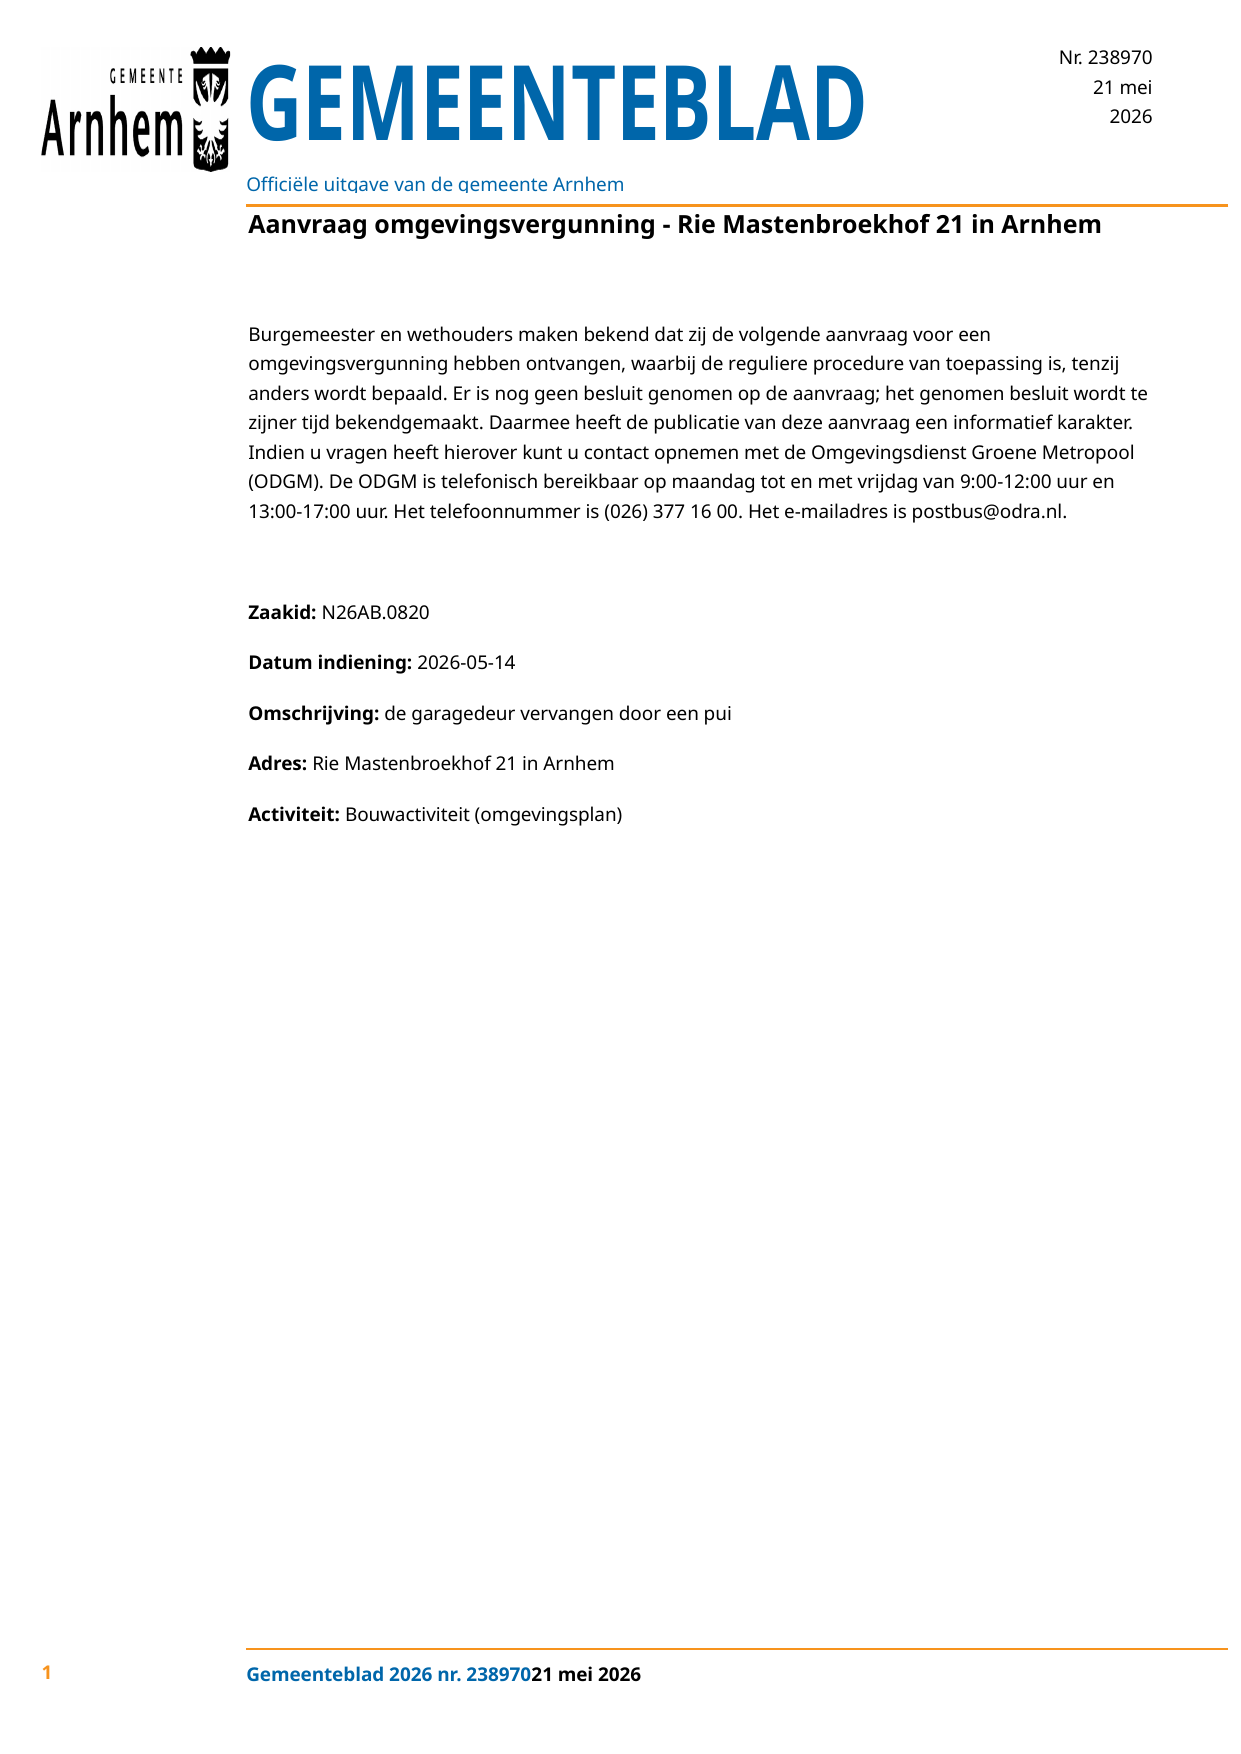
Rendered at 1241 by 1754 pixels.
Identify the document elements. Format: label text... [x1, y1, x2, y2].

text Activiteit: Bouwactiviteit (omgevingsplan) [248, 801, 1152, 826]
text Datum indiening: 2026-05-14 [248, 649, 1152, 675]
text Adres: Rie Mastenbroekhof 21 in Arnhem [248, 750, 1152, 776]
picture [41, 47, 231, 172]
text Aanvraag omgevingsvergunning - Rie Mastenbroekhof 21 in Arnhem [248, 207, 1152, 241]
text Omschrijving: de garagedeur vervangen door een pui [248, 700, 1152, 726]
text Zaakid: N26AB.0820 [248, 599, 1152, 625]
text Burgemeester en wethouders maken bekend dat zij de volgende aanvraag voor een omgevingsvergunning hebben ontvangen, waarbij de reguliere procedure van toepassing is, tenzij anders wordt bepaald. Er is nog geen besluit genomen op de aanvraag; het genomen besluit wordt te zijner tijd bekendgemaakt. Daarmee heeft de publicatie van deze aanvraag een informatief karakter. Indien u vragen heeft hierover kunt u contact opnemen met de Omgevingsdienst Groene Metropool (ODGM). De ODGM is telefonisch bereikbaar op maandag tot en met vrijdag van 9:00-12:00 uur en 13:00-17:00 uur. Het telefoonnummer is (026) 377 16 00. Het e-mailadres is postbus@odra.nl. [248, 321, 1152, 524]
